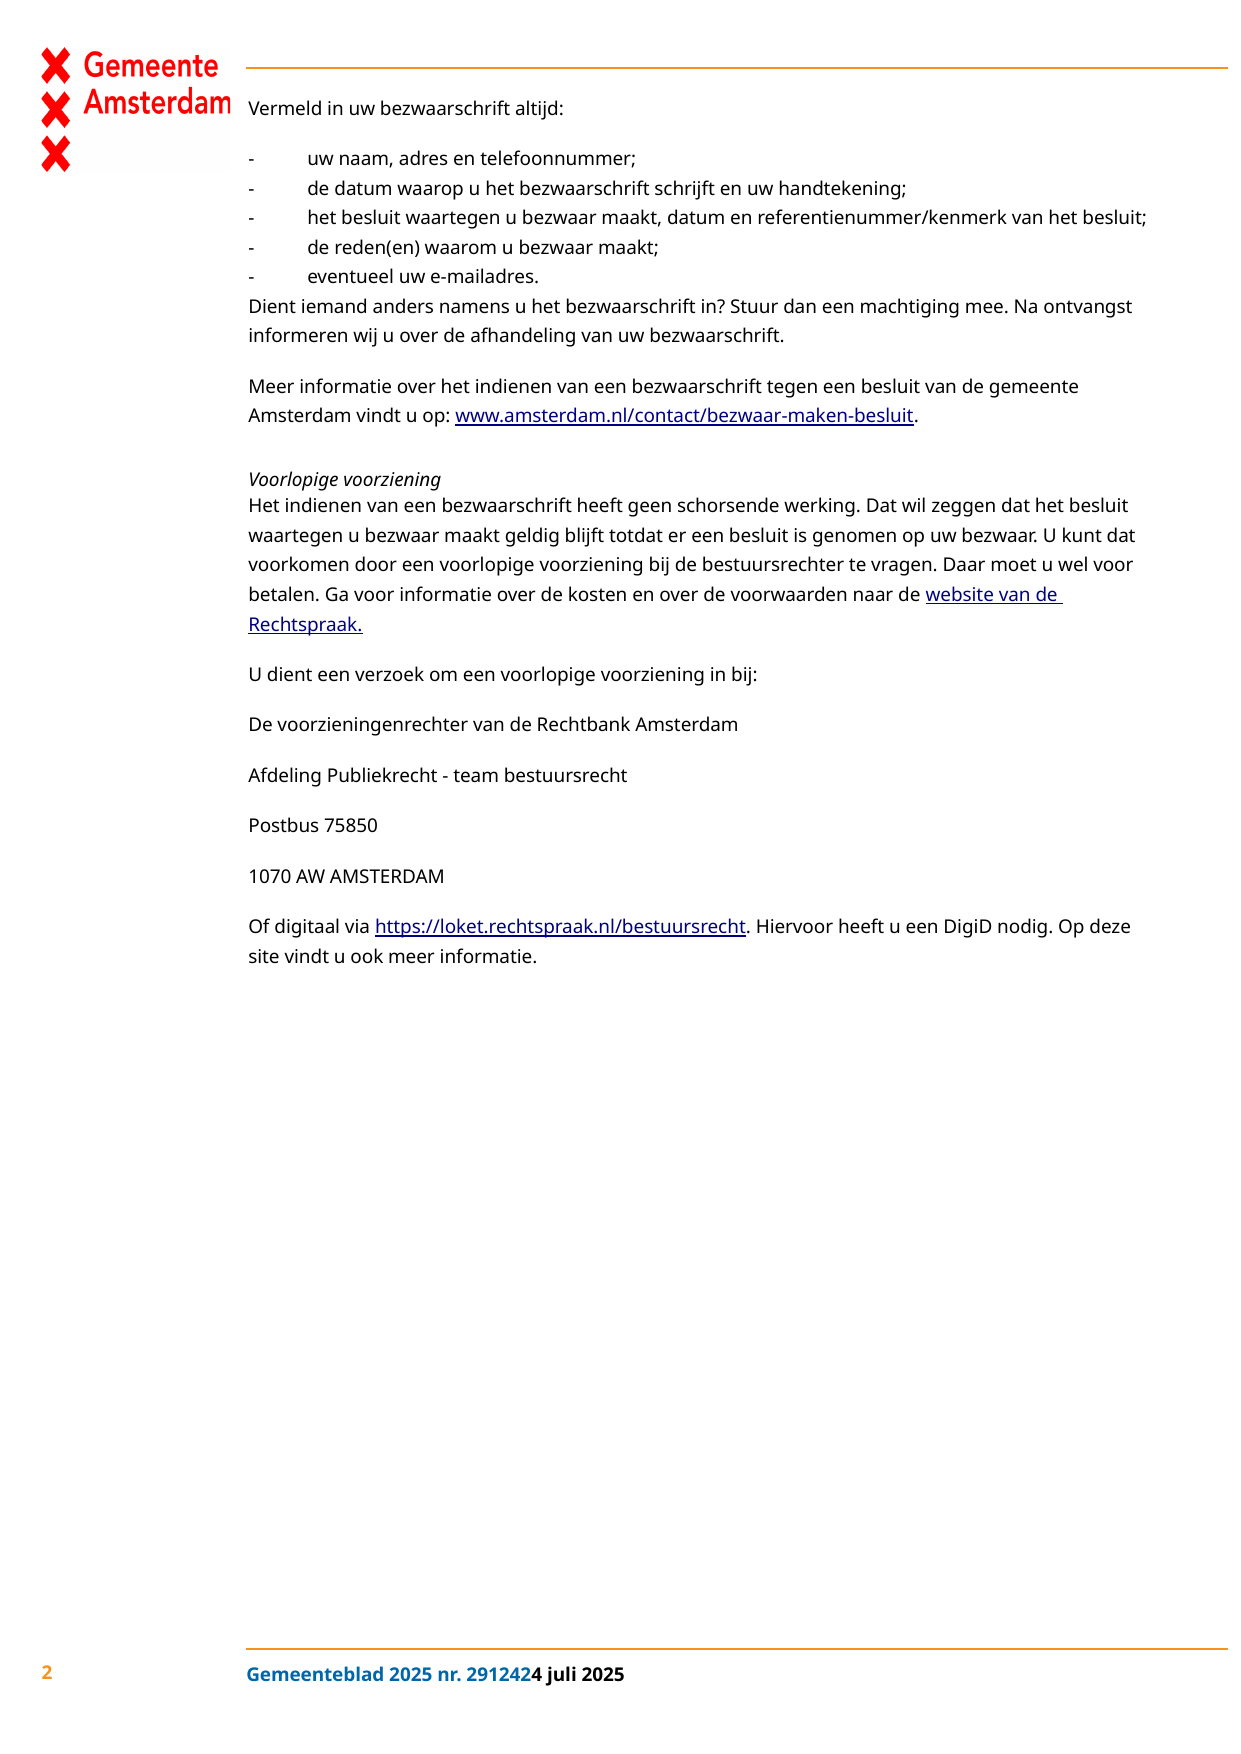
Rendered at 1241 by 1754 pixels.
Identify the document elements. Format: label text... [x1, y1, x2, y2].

list de datum waarop u het bezwaarschrift schrijft en uw handtekening; [248, 175, 1152, 201]
text De voorzieningenrechter van de Rechtbank Amsterdam [248, 712, 1152, 737]
list de reden(en) waarom u bezwaar maakt; [248, 234, 1152, 260]
list uw naam, adres en telefoonnummer; [248, 145, 1152, 171]
text Postbus 75850 [248, 812, 1152, 838]
text Dient iemand anders namens u het bezwaarschrift in? Stuur dan een machtiging mee. Na ontvangst informeren wij u over de afhandeling van uw bezwaarschrift. [248, 293, 1152, 348]
text U dient een verzoek om een voorlopige voorziening in bij: [248, 661, 1152, 687]
text 1070 AW AMSTERDAM [248, 863, 1152, 888]
text Vermeld in uw bezwaarschrift altijd: [248, 95, 1152, 121]
list het besluit waartegen u bezwaar maakt, datum en referentienummer/kenmerk van het besluit; [248, 204, 1152, 230]
text Het indienen van een bezwaarschrift heeft geen schorsende werking. Dat wil zeggen dat het besluit waartegen u bezwaar maakt geldig blijft totdat er een besluit is genomen op uw bezwaar. U kunt dat voorkomen door een voorlopige voorziening bij de bestuursrechter te vragen. Daar moet u wel voor betalen. Ga voor informatie over de kosten en over de voorwaarden naar de website van de Rechtspraak. [248, 492, 1152, 636]
text Of digitaal via https://loket.rechtspraak.nl/bestuursrecht. Hiervoor heeft u een DigiD nodig. Op deze site vindt u ook meer informatie. [248, 913, 1152, 968]
text Voorlopige voorziening [248, 467, 1152, 492]
text Afdeling Publiekrecht - team bestuursrecht [248, 762, 1152, 788]
list eventueel uw e-mailadres. [248, 263, 1152, 289]
picture [41, 47, 231, 172]
text Meer informatie over het indienen van een bezwaarschrift tegen een besluit van de gemeente Amsterdam vindt u op: www.amsterdam.nl/contact/bezwaar-maken-besluit. [248, 373, 1152, 428]
